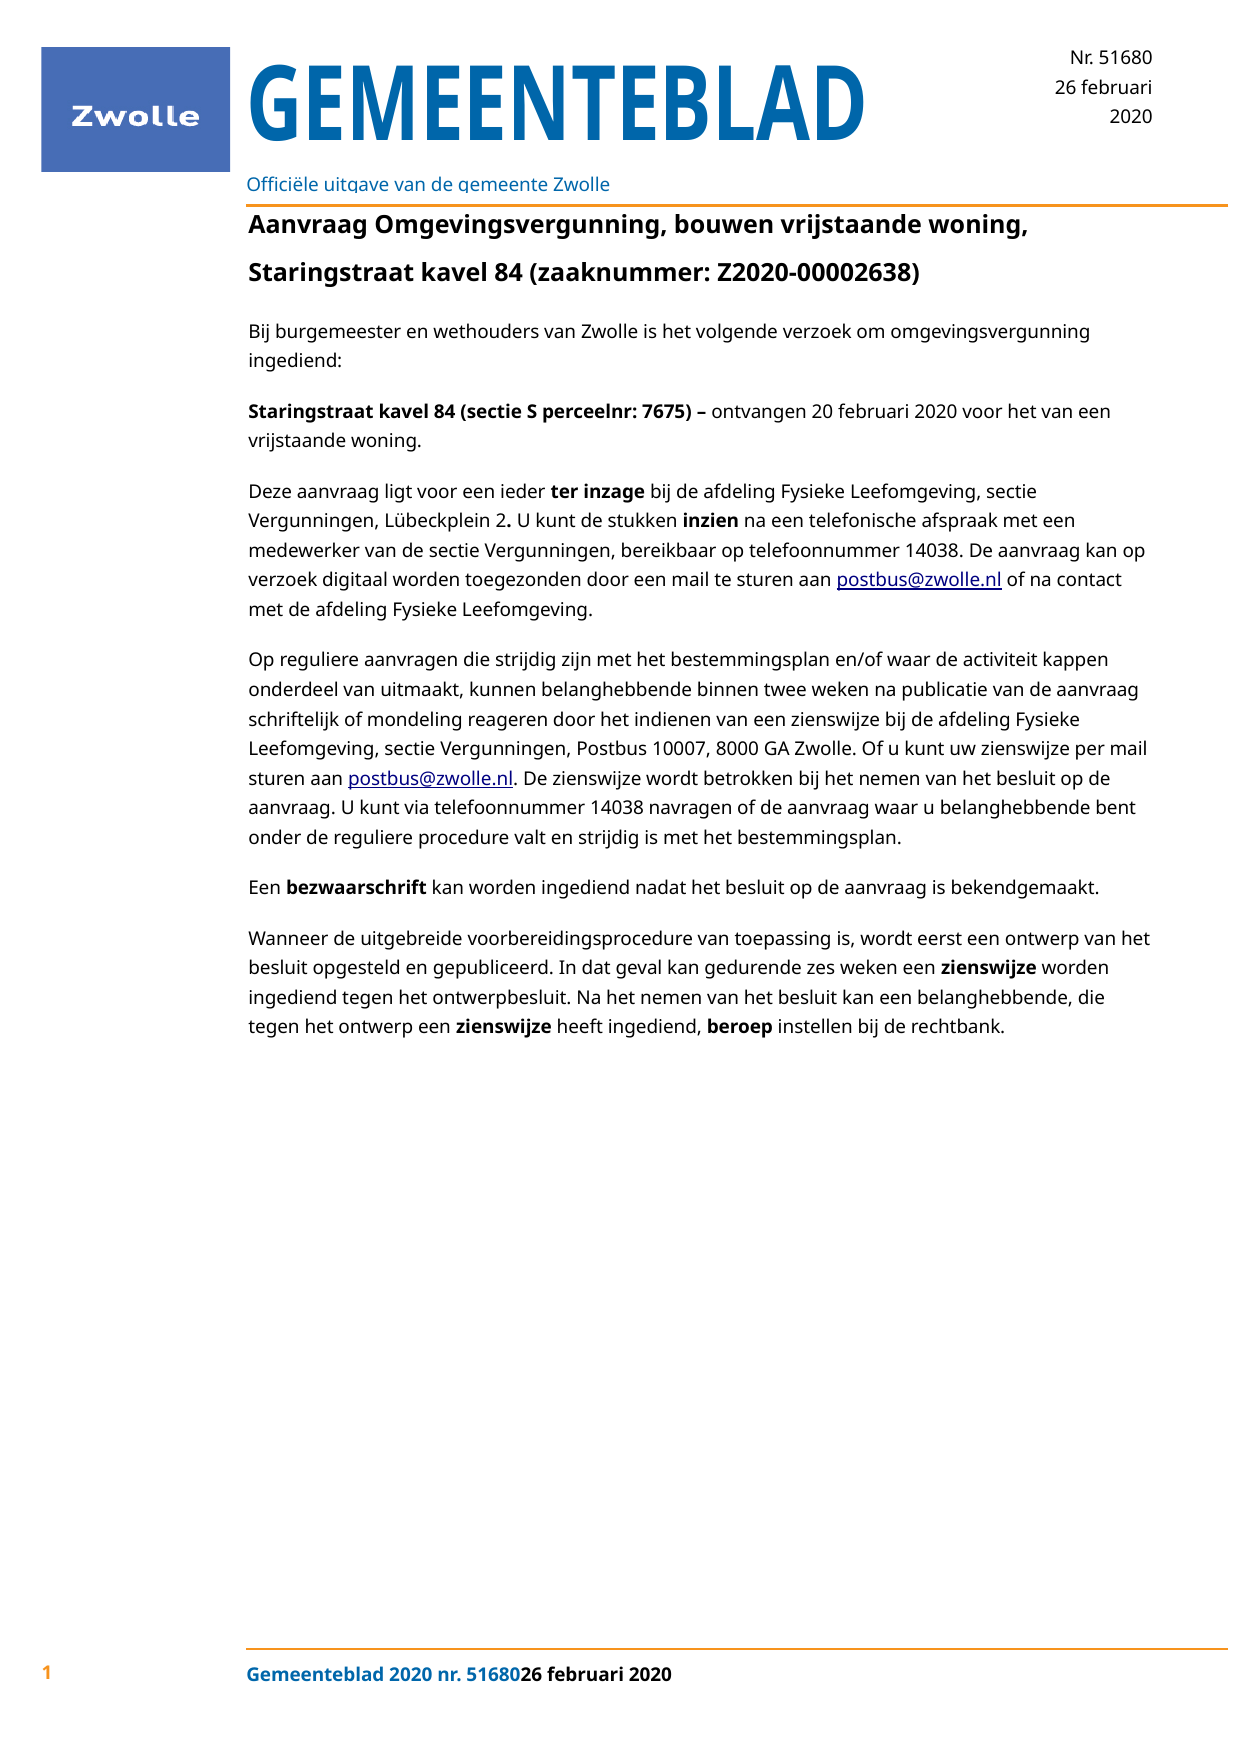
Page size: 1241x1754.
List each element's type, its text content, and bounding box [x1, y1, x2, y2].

text Een bezwaarschrift kan worden ingediend nadat het besluit op de aanvraag is bekendgemaakt. [248, 874, 1152, 900]
text Deze aanvraag ligt voor een ieder ter inzage bij de afdeling Fysieke Leefomgeving, sectie Vergunningen, Lübeckplein 2. U kunt de stukken inzien na een telefonische afspraak met een medewerker van de sectie Vergunningen, bereikbaar op telefoonnummer 14038. De aanvraag kan op verzoek digitaal worden toegezonden door een mail te sturen aan postbus@zwolle.nl of na contact met de afdeling Fysieke Leefomgeving. [248, 478, 1152, 622]
text Aanvraag Omgevingsvergunning, bouwen vrijstaande woning, Staringstraat kavel 84 (zaaknummer: Z2020-00002638) [248, 207, 1152, 288]
text Staringstraat kavel 84 (sectie S perceelnr: 7675) – ontvangen 20 februari 2020 voor het van een vrijstaande woning. [248, 398, 1152, 453]
text Op reguliere aanvragen die strijdig zijn met het bestemmingsplan en/of waar de activiteit kappen onderdeel van uitmaakt, kunnen belanghebbende binnen twee weken na publicatie van de aanvraag schriftelijk of mondeling reageren door het indienen van een zienswijze bij de afdeling Fysieke Leefomgeving, sectie Vergunningen, Postbus 10007, 8000 GA Zwolle. Of u kunt uw zienswijze per mail sturen aan postbus@zwolle.nl. De zienswijze wordt betrokken bij het nemen van het besluit op de aanvraag. U kunt via telefoonnummer 14038 navragen of de aanvraag waar u belanghebbende bent onder de reguliere procedure valt en strijdig is met het bestemmingsplan. [248, 647, 1152, 850]
text Bij burgemeester en wethouders van Zwolle is het volgende verzoek om omgevingsvergunning ingediend: [248, 318, 1152, 373]
text Wanneer de uitgebreide voorbereidingsprocedure van toepassing is, wordt eerst een ontwerp van het besluit opgesteld en gepubliceerd. In dat geval kan gedurende zes weken een zienswijze worden ingediend tegen het ontwerpbesluit. Na het nemen van het besluit kan een belanghebbende, die tegen het ontwerp een zienswijze heeft ingediend, beroep instellen bij de rechtbank. [248, 925, 1152, 1039]
picture [41, 47, 231, 172]
